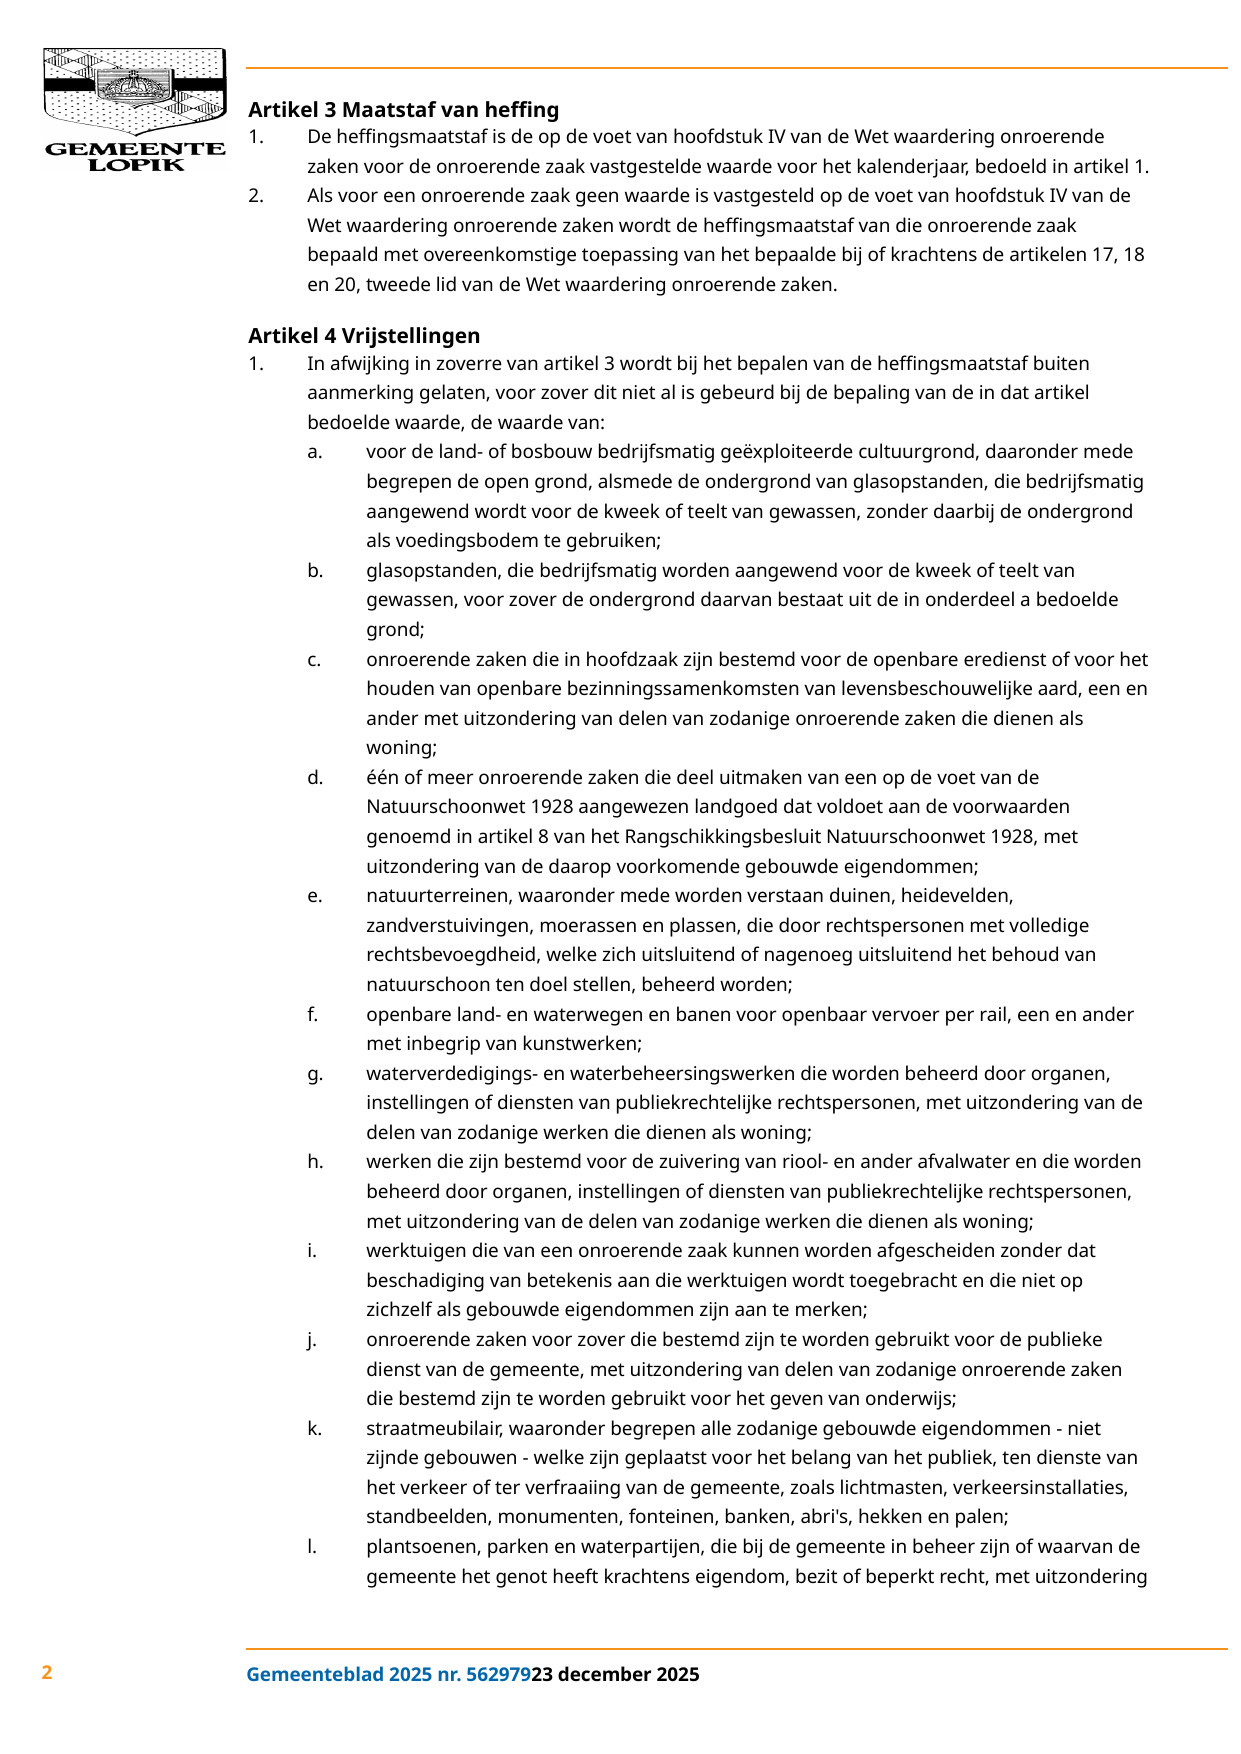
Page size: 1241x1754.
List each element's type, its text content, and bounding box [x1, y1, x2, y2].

list Als voor een onroerende zaak geen waarde is vastgesteld op de voet van hoofdstuk IV van de Wet waardering onroerende zaken wordt de heffingsmaatstaf van die onroerende zaak bepaald met overeenkomstige toepassing van het bepaalde bij of krachtens de artikelen 17, 18 en 20, tweede lid van de Wet waardering onroerende zaken. [248, 182, 1152, 297]
list openbare land- en waterwegen en banen voor openbaar vervoer per rail, een en ander met inbegrip van kunstwerken; [307, 1001, 1152, 1056]
list voor de land- of bosbouw bedrijfsmatig geëxploiteerde cultuurgrond, daaronder mede begrepen de open grond, alsmede de ondergrond van glasopstanden, die bedrijfsmatig aangewend wordt voor de kweek of teelt van gewassen, zonder daarbij de ondergrond als voedingsbodem te gebruiken; [307, 439, 1152, 553]
picture [41, 47, 231, 172]
text Artikel 4 Vrijstellingen [248, 322, 1152, 350]
list plantsoenen, parken en waterpartijen, die bij de gemeente in beheer zijn of waarvan de gemeente het genot heeft krachtens eigendom, bezit of beperkt recht, met uitzondering [307, 1533, 1152, 1589]
list één of meer onroerende zaken die deel uitmaken van een op de voet van de Natuurschoonwet 1928 aangewezen landgoed dat voldoet aan de voorwaarden genoemd in artikel 8 van het Rangschikkingsbesluit Natuurschoonwet 1928, met uitzondering van de daarop voorkomende gebouwde eigendommen; [307, 764, 1152, 879]
list straatmeubilair, waaronder begrepen alle zodanige gebouwde eigendommen - niet zijnde gebouwen - welke zijn geplaatst voor het belang van het publiek, ten dienste van het verkeer of ter verfraaiing van de gemeente, zoals lichtmasten, verkeersinstallaties, standbeelden, monumenten, fonteinen, banken, abri's, hekken en palen; [307, 1415, 1152, 1529]
text Artikel 3 Maatstaf van heffing [248, 95, 1152, 123]
list werken die zijn bestemd voor de zuivering van riool- en ander afvalwater en die worden beheerd door organen, instellingen of diensten van publiekrechtelijke rechtspersonen, met uitzondering van de delen van zodanige werken die dienen als woning; [307, 1149, 1152, 1234]
list waterverdedigings- en waterbeheersingswerken die worden beheerd door organen, instellingen of diensten van publiekrechtelijke rechtspersonen, met uitzondering van de delen van zodanige werken die dienen als woning; [307, 1060, 1152, 1145]
list werktuigen die van een onroerende zaak kunnen worden afgescheiden zonder dat beschadiging van betekenis aan die werktuigen wordt toegebracht en die niet op zichzelf als gebouwde eigendommen zijn aan te merken; [307, 1237, 1152, 1322]
list onroerende zaken voor zover die bestemd zijn te worden gebruikt voor de publieke dienst van de gemeente, met uitzondering van delen van zodanige onroerende zaken die bestemd zijn te worden gebruikt voor het geven van onderwijs; [307, 1326, 1152, 1411]
list De heffingsmaatstaf is de op de voet van hoofdstuk IV van de Wet waardering onroerende zaken voor de onroerende zaak vastgestelde waarde voor het kalenderjaar, bedoeld in artikel 1. [248, 123, 1152, 178]
list glasopstanden, die bedrijfsmatig worden aangewend voor de kweek of teelt van gewassen, voor zover de ondergrond daarvan bestaat uit de in onderdeel a bedoelde grond; [307, 557, 1152, 642]
list In afwijking in zoverre van artikel 3 wordt bij het bepalen van de heffingsmaatstaf buiten aanmerking gelaten, voor zover dit niet al is gebeurd bij de bepaling van de in dat artikel bedoelde waarde, de waarde van: [248, 350, 1152, 435]
list natuurterreinen, waaronder mede worden verstaan duinen, heidevelden, zandverstuivingen, moerassen en plassen, die door rechtspersonen met volledige rechtsbevoegdheid, welke zich uitsluitend of nagenoeg uitsluitend het behoud van natuurschoon ten doel stellen, beheerd worden; [307, 882, 1152, 997]
list onroerende zaken die in hoofdzaak zijn bestemd voor de openbare eredienst of voor het houden van openbare bezinningssamenkomsten van levensbeschouwelijke aard, een en ander met uitzondering van delen van zodanige onroerende zaken die dienen als woning; [307, 646, 1152, 760]
